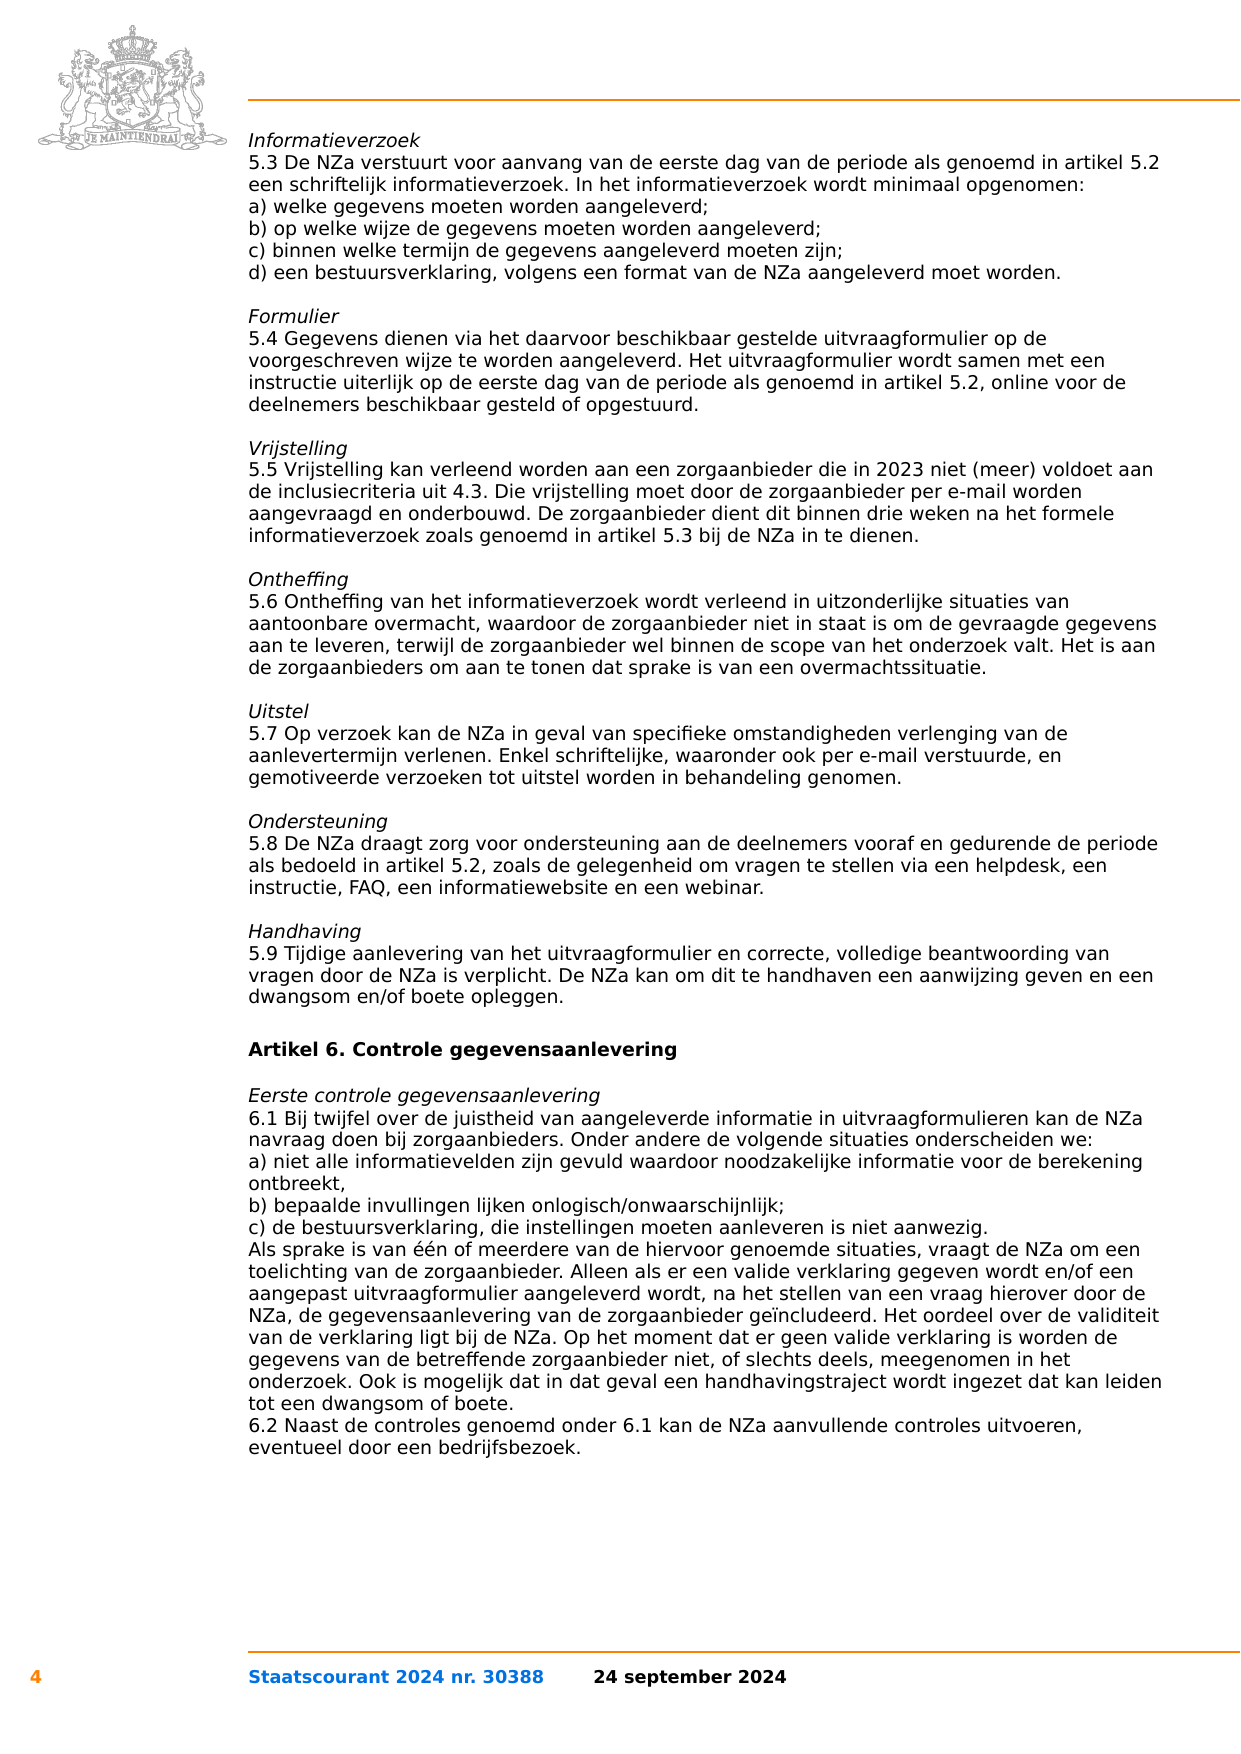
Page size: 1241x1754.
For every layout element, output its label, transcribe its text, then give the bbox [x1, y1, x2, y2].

subtitle Vrijstelling [248, 437, 1163, 459]
text d) een bestuursverklaring, volgens een format van de NZa aangeleverd moet worden. [248, 262, 1163, 284]
subtitle Eerste controle gegevensaanlevering [248, 1085, 1163, 1107]
subtitle Ondersteuning [248, 811, 1163, 833]
picture [38, 25, 227, 150]
text a) welke gegevens moeten worden aangeleverd; [248, 196, 1163, 218]
text c) de bestuursverklaring, die instellingen moeten aanleveren is niet aanwezig. [248, 1217, 1163, 1239]
text 6.2 Naast de controles genoemd onder 6.1 kan de NZa aanvullende controles uitvoeren, eventueel door een bedrijfsbezoek. [248, 1415, 1163, 1459]
subtitle Artikel 6. Controle gegevensaanlevering [248, 1038, 1163, 1060]
subtitle Uitstel [248, 701, 1163, 723]
text b) bepaalde invullingen lijken onlogisch/onwaarschijnlijk; [248, 1195, 1163, 1217]
text c) binnen welke termijn de gegevens aangeleverd moeten zijn; [248, 240, 1163, 262]
text Als sprake is van één of meerdere van de hiervoor genoemde situaties, vraagt de NZa om een toelichting van de zorgaanbieder. Alleen als er een valide verklaring gegeven wordt en/of een aangepast uitvraagformulier aangeleverd wordt, na het stellen van een vraag hierover door de NZa, de gegevensaanlevering van de zorgaanbieder geïncludeerd. Het oordeel over de validiteit van de verklaring ligt bij de NZa. Op het moment dat er geen valide verklaring is worden de gegevens van de betreffende zorgaanbieder niet, of slechts deels, meegenomen in het onderzoek. Ook is mogelijk dat in dat geval een handhavingstraject wordt ingezet dat kan leiden tot een dwangsom of boete. [248, 1239, 1163, 1415]
text 5.3 De NZa verstuurt voor aanvang van de eerste dag van de periode als genoemd in artikel 5.2 een schriftelijk informatieverzoek. In het informatieverzoek wordt minimaal opgenomen: [248, 152, 1163, 196]
subtitle Ontheffing [248, 569, 1163, 591]
text 5.6 Ontheffing van het informatieverzoek wordt verleend in uitzonderlijke situaties van aantoonbare overmacht, waardoor de zorgaanbieder niet in staat is om de gevraagde gegevens aan te leveren, terwijl de zorgaanbieder wel binnen de scope van het onderzoek valt. Het is aan de zorgaanbieders om aan te tonen dat sprake is van een overmachtssituatie. [248, 591, 1163, 679]
text b) op welke wijze de gegevens moeten worden aangeleverd; [248, 218, 1163, 240]
text 6.1 Bij twijfel over de juistheid van aangeleverde informatie in uitvraagformulieren kan de NZa navraag doen bij zorgaanbieders. Onder andere de volgende situaties onderscheiden we: [248, 1107, 1163, 1151]
subtitle Formulier [248, 306, 1163, 328]
subtitle Informatieverzoek [248, 130, 1163, 152]
text 5.5 Vrijstelling kan verleend worden aan een zorgaanbieder die in 2023 niet (meer) voldoet aan de inclusiecriteria uit 4.3. Die vrijstelling moet door de zorgaanbieder per e-mail worden aangevraagd en onderbouwd. De zorgaanbieder dient dit binnen drie weken na het formele informatieverzoek zoals genoemd in artikel 5.3 bij de NZa in te dienen. [248, 459, 1163, 547]
text 5.4 Gegevens dienen via het daarvoor beschikbaar gestelde uitvraagformulier op de voorgeschreven wijze te worden aangeleverd. Het uitvraagformulier wordt samen met een instructie uiterlijk op de eerste dag van de periode als genoemd in artikel 5.2, online voor de deelnemers beschikbaar gesteld of opgestuurd. [248, 328, 1163, 416]
text 5.9 Tijdige aanlevering van het uitvraagformulier en correcte, volledige beantwoording van vragen door de NZa is verplicht. De NZa kan om dit te handhaven een aanwijzing geven en een dwangsom en/of boete opleggen. [248, 942, 1163, 1008]
subtitle Handhaving [248, 921, 1163, 942]
text a) niet alle informatievelden zijn gevuld waardoor noodzakelijke informatie voor de berekening ontbreekt, [248, 1151, 1163, 1195]
text 5.8 De NZa draagt zorg voor ondersteuning aan de deelnemers vooraf en gedurende de periode als bedoeld in artikel 5.2, zoals de gelegenheid om vragen te stellen via een helpdesk, een instructie, FAQ, een informatiewebsite en een webinar. [248, 833, 1163, 899]
text 5.7 Op verzoek kan de NZa in geval van specifieke omstandigheden verlenging van de aanlevertermijn verlenen. Enkel schriftelijke, waaronder ook per e-mail verstuurde, en gemotiveerde verzoeken tot uitstel worden in behandeling genomen. [248, 723, 1163, 789]
